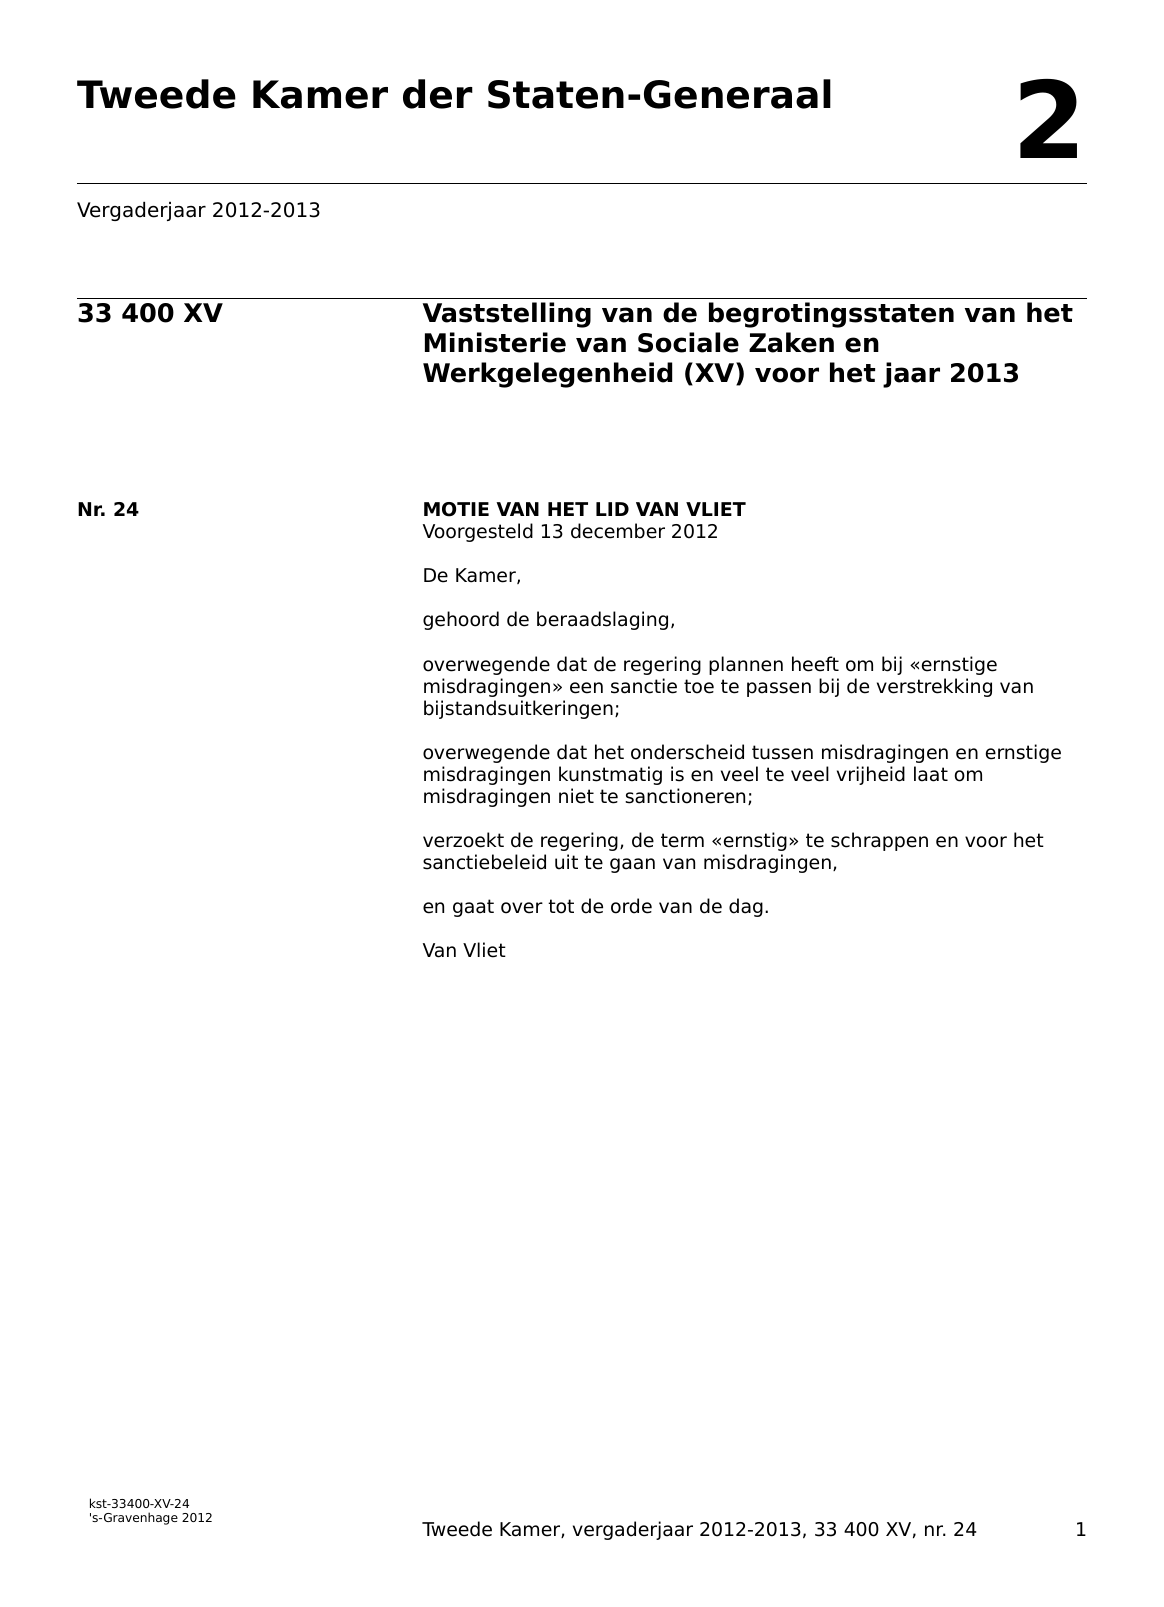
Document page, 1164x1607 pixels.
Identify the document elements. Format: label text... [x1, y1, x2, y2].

text Voorgesteld 13 december 2012 [422, 521, 1087, 543]
text verzoekt de regering, de term «ernstig» te schrappen en voor het sanctiebeleid uit te gaan van misdragingen, [422, 830, 1087, 874]
table_header Tweede Kamer der Staten-Generaal [77, 59, 886, 183]
text en gaat over tot de orde van de dag. [422, 896, 1087, 918]
text overwegende dat het onderscheid tussen misdragingen en ernstige misdragingen kunstmatig is en veel te veel vrijheid laat om misdragingen niet te sanctioneren; [422, 742, 1087, 808]
text 's-Gravenhage 2012 [88, 1511, 323, 1525]
table_cell Vergaderjaar 2012-2013 [77, 184, 1087, 298]
text Van Vliet [422, 940, 1087, 962]
subtitle 33 400 XV Vaststelling van de begrotingsstaten van het Ministerie van Sociale Zaken en Werkgelegenheid (XV) voor het jaar 2013 [77, 299, 1087, 388]
table_header 2 [886, 59, 1087, 183]
text kst-33400-XV-24 [88, 1497, 323, 1511]
text De Kamer, [422, 565, 1087, 587]
text overwegende dat de regering plannen heeft om bij «ernstige misdragingen» een sanctie toe te passen bij de verstrekking van bijstandsuitkeringen; [422, 653, 1087, 719]
subtitle Nr. 24 MOTIE VAN HET LID VAN VLIET [77, 499, 1087, 521]
text gehoord de beraadslaging, [422, 609, 1087, 631]
